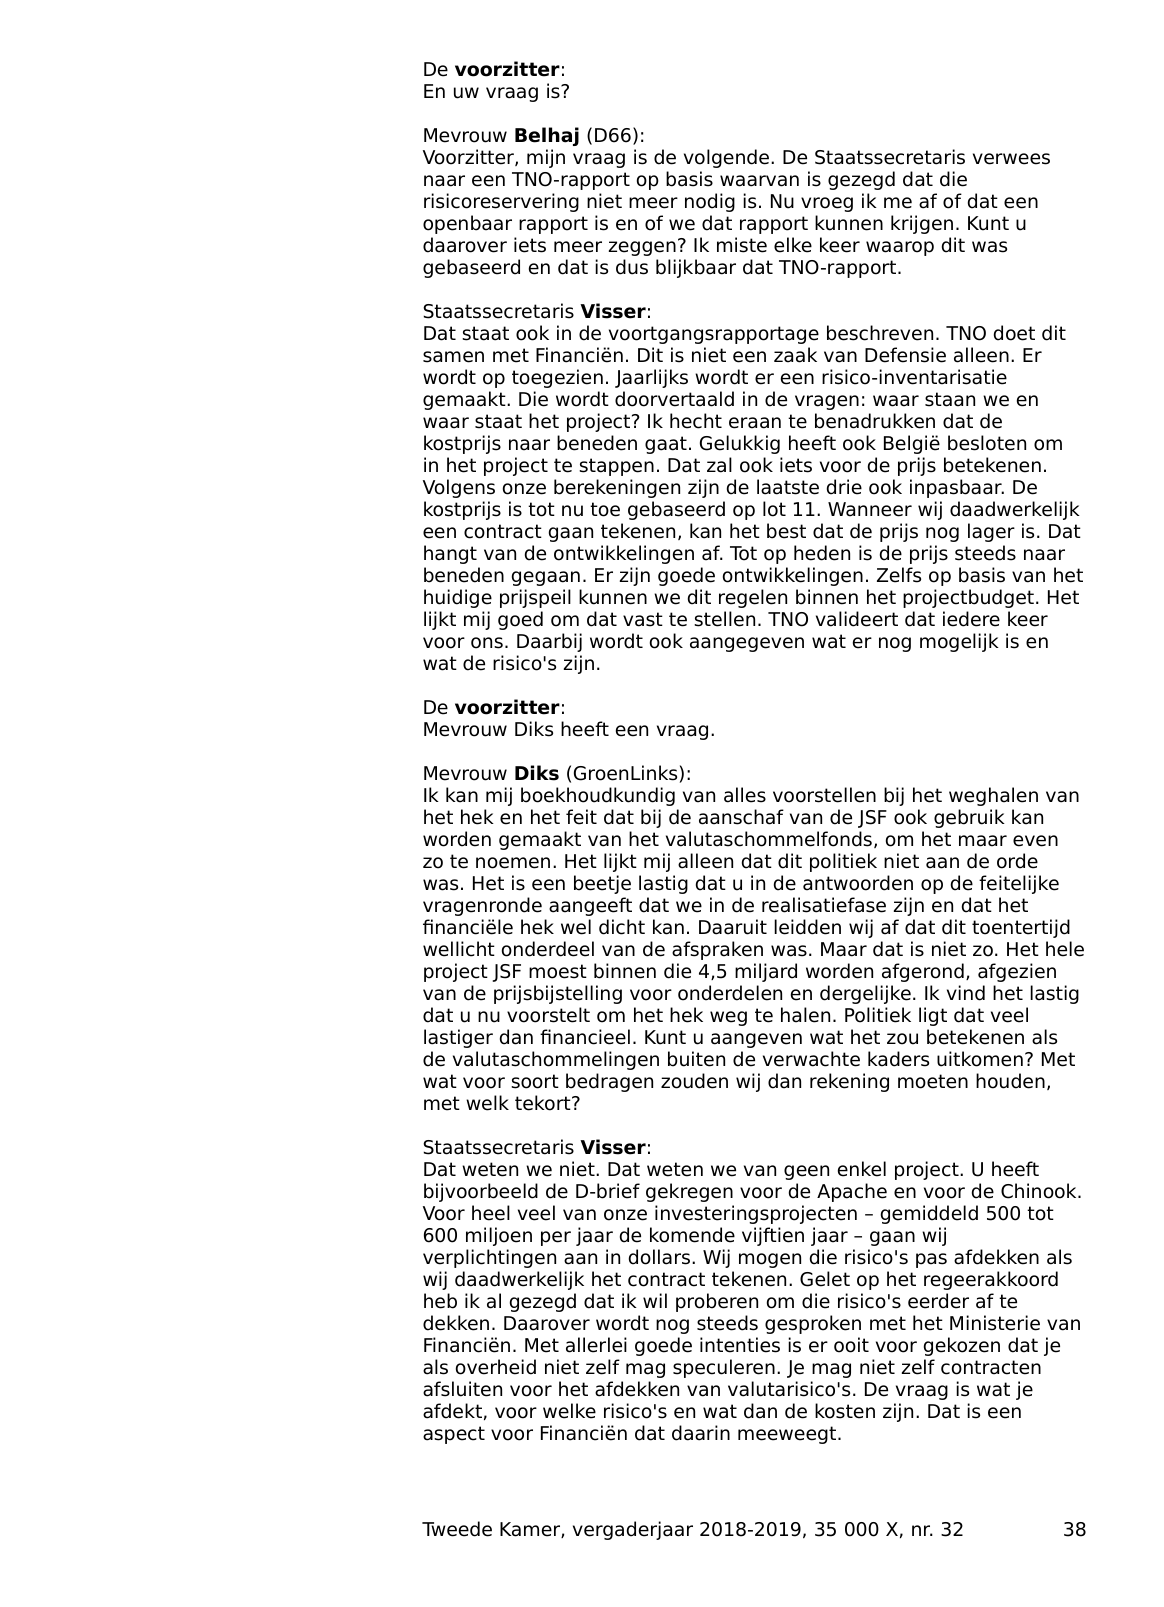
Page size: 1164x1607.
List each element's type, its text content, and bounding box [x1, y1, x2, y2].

text En uw vraag is? [422, 81, 1087, 103]
text Dat staat ook in de voortgangsrapportage beschreven. TNO doet dit samen met Financiën. Dit is niet een zaak van Defensie alleen. Er wordt op toegezien. Jaarlijks wordt er een risico-inventarisatie gemaakt. Die wordt doorvertaald in de vragen: waar staan we en waar staat het project? Ik hecht eraan te benadrukken dat de kostprijs naar beneden gaat. Gelukkig heeft ook België besloten om in het project te stappen. Dat zal ook iets voor de prijs betekenen. Volgens onze berekeningen zijn de laatste drie ook inpasbaar. De kostprijs is tot nu toe gebaseerd op lot 11. Wanneer wij daadwerkelijk een contract gaan tekenen, kan het best dat de prijs nog lager is. Dat hangt van de ontwikkelingen af. Tot op heden is de prijs steeds naar beneden gegaan. Er zijn goede ontwikkelingen. Zelfs op basis van het huidige prijspeil kunnen we dit regelen binnen het projectbudget. Het lijkt mij goed om dat vast te stellen. TNO valideert dat iedere keer voor ons. Daarbij wordt ook aangegeven wat er nog mogelijk is en wat de risico's zijn. [422, 323, 1087, 675]
text Mevrouw Diks heeft een vraag. [422, 719, 1087, 741]
text Staatssecretaris Visser: [422, 301, 1087, 323]
text Voorzitter, mijn vraag is de volgende. De Staatssecretaris verwees naar een TNO-rapport op basis waarvan is gezegd dat die risicoreservering niet meer nodig is. Nu vroeg ik me af of dat een openbaar rapport is en of we dat rapport kunnen krijgen. Kunt u daarover iets meer zeggen? Ik miste elke keer waarop dit was gebaseerd en dat is dus blijkbaar dat TNO-rapport. [422, 147, 1087, 279]
text Ik kan mij boekhoudkundig van alles voorstellen bij het weghalen van het hek en het feit dat bij de aanschaf van de JSF ook gebruik kan worden gemaakt van het valutaschommelfonds, om het maar even zo te noemen. Het lijkt mij alleen dat dit politiek niet aan de orde was. Het is een beetje lastig dat u in de antwoorden op de feitelijke vragenronde aangeeft dat we in de realisatiefase zijn en dat het financiële hek wel dicht kan. Daaruit leidden wij af dat dit toentertijd wellicht onderdeel van de afspraken was. Maar dat is niet zo. Het hele project JSF moest binnen die 4,5 miljard worden afgerond, afgezien van de prijsbijstelling voor onderdelen en dergelijke. Ik vind het lastig dat u nu voorstelt om het hek weg te halen. Politiek ligt dat veel lastiger dan financieel. Kunt u aangeven wat het zou betekenen als de valutaschommelingen buiten de verwachte kaders uitkomen? Met wat voor soort bedragen zouden wij dan rekening moeten houden, met welk tekort? [422, 785, 1087, 1115]
text Mevrouw Diks (GroenLinks): [422, 763, 1087, 785]
text De voorzitter: [422, 59, 1087, 81]
text Dat weten we niet. Dat weten we van geen enkel project. U heeft bijvoorbeeld de D-brief gekregen voor de Apache en voor de Chinook. Voor heel veel van onze investeringsprojecten – gemiddeld 500 tot 600 miljoen per jaar de komende vijftien jaar – gaan wij verplichtingen aan in dollars. Wij mogen die risico's pas afdekken als wij daadwerkelijk het contract tekenen. Gelet op het regeerakkoord heb ik al gezegd dat ik wil proberen om die risico's eerder af te dekken. Daarover wordt nog steeds gesproken met het Ministerie van Financiën. Met allerlei goede intenties is er ooit voor gekozen dat je als overheid niet zelf mag speculeren. Je mag niet zelf contracten afsluiten voor het afdekken van valutarisico's. De vraag is wat je afdekt, voor welke risico's en wat dan de kosten zijn. Dat is een aspect voor Financiën dat daarin meeweegt. [422, 1159, 1087, 1445]
text De voorzitter: [422, 697, 1087, 719]
text Mevrouw Belhaj (D66): [422, 125, 1087, 147]
text Staatssecretaris Visser: [422, 1137, 1087, 1159]
